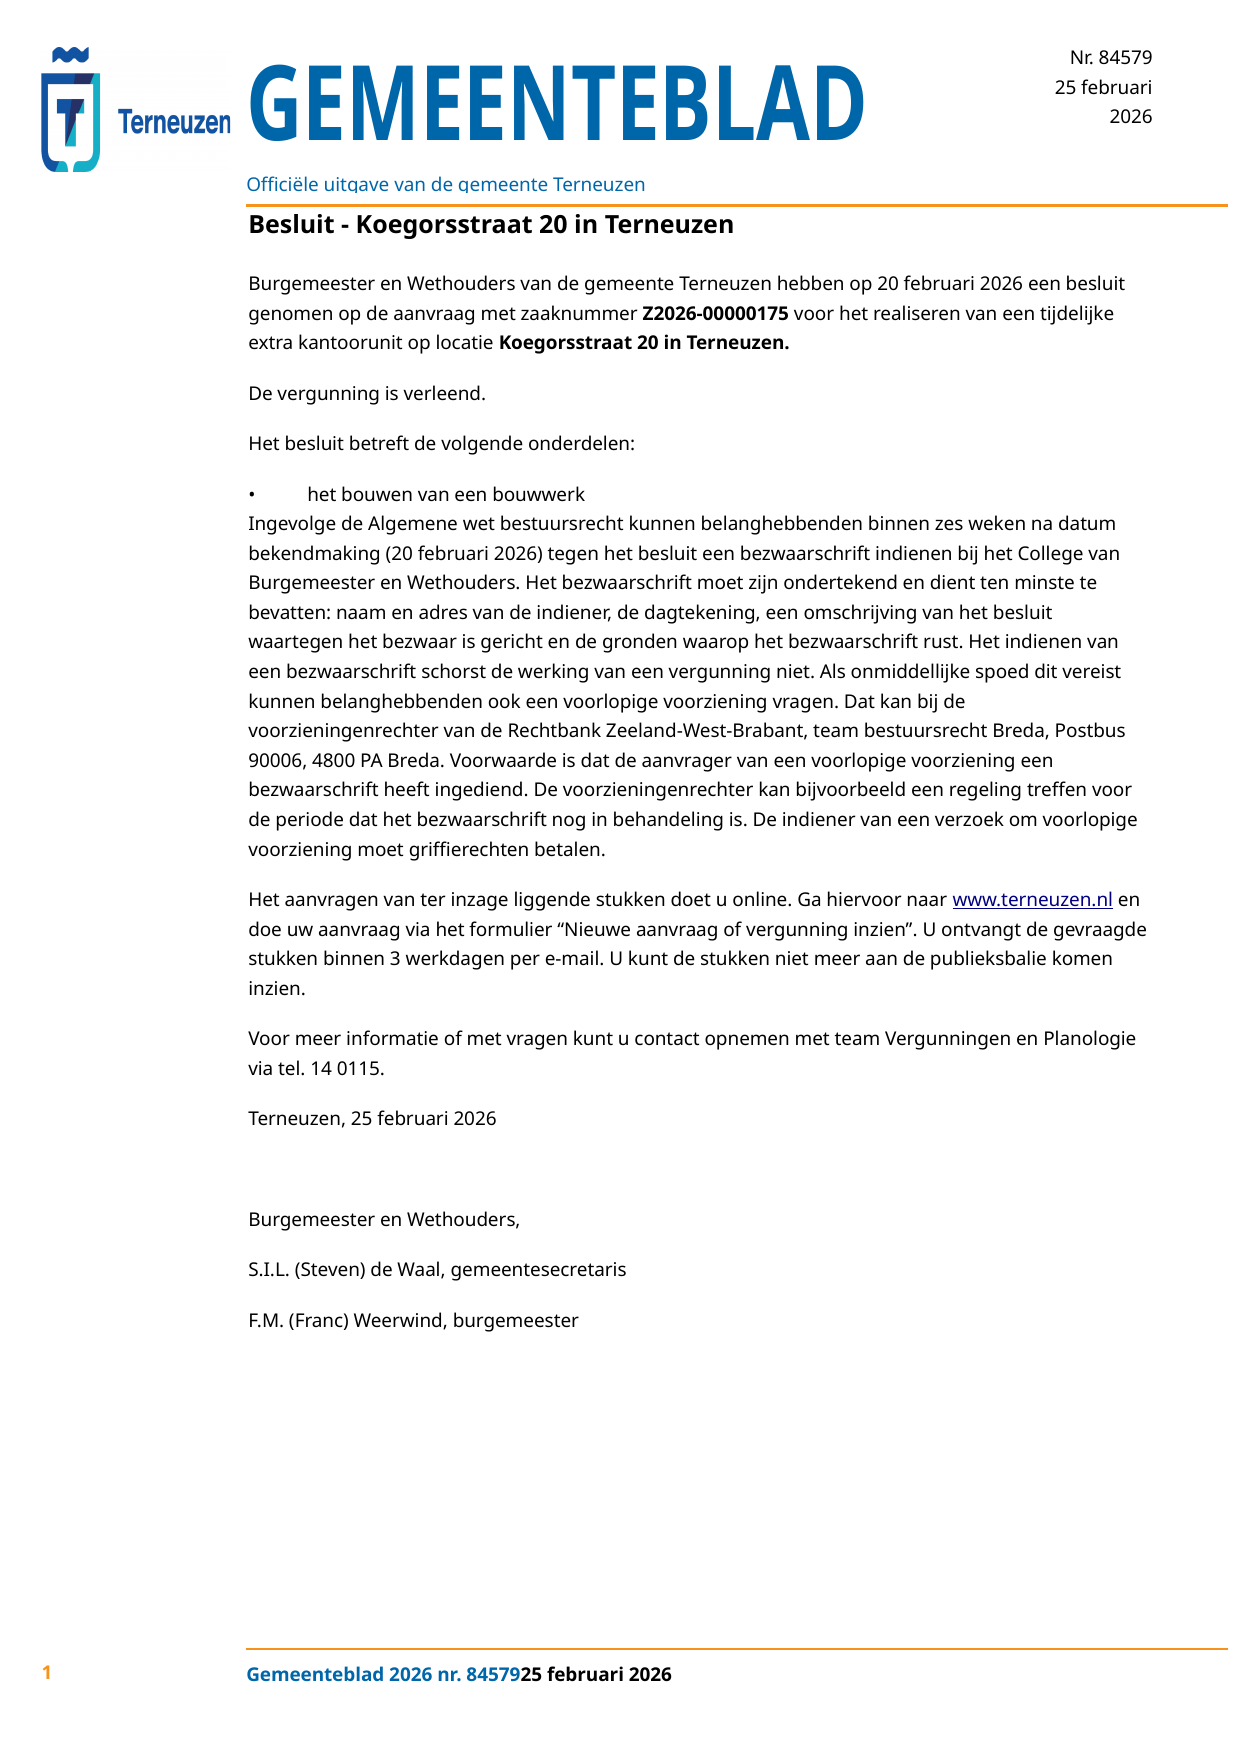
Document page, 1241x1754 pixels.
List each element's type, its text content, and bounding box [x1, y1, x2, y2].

text S.I.L. (Steven) de Waal, gemeentesecretaris [248, 1257, 1152, 1282]
text Burgemeester en Wethouders van de gemeente Terneuzen hebben op 20 februari 2026 een besluit genomen op de aanvraag met zaaknummer Z2026-00000175 voor het realiseren van een tijdelijke extra kantoorunit op locatie Koegorsstraat 20 in Terneuzen. [248, 270, 1152, 355]
text Burgemeester en Wethouders, [248, 1206, 1152, 1232]
picture [41, 47, 231, 172]
list het bouwen van een bouwwerk [248, 481, 1152, 506]
text Terneuzen, 25 februari 2026 [248, 1105, 1152, 1131]
text Besluit - Koegorsstraat 20 in Terneuzen [248, 207, 1152, 241]
text De vergunning is verleend. [248, 380, 1152, 406]
text Het aanvragen van ter inzage liggende stukken doet u online. Ga hiervoor naar www.terneuzen.nl en doe uw aanvraag via het formulier “Nieuwe aanvraag of vergunning inzien”. U ontvangt de gevraagde stukken binnen 3 werkdagen per e-mail. U kunt de stukken niet meer aan de publieksbalie komen inzien. [248, 886, 1152, 1001]
text Het besluit betreft de volgende onderdelen: [248, 430, 1152, 456]
text F.M. (Franc) Weerwind, burgemeester [248, 1307, 1152, 1333]
text Ingevolge de Algemene wet bestuursrecht kunnen belanghebbenden binnen zes weken na datum bekendmaking (20 februari 2026) tegen het besluit een bezwaarschrift indienen bij het College van Burgemeester en Wethouders. Het bezwaarschrift moet zijn ondertekend en dient ten minste te bevatten: naam en adres van de indiener, de dagtekening, een omschrijving van het besluit waartegen het bezwaar is gericht en de gronden waarop het bezwaarschrift rust. Het indienen van een bezwaarschrift schorst de werking van een vergunning niet. Als onmiddellijke spoed dit vereist kunnen belanghebbenden ook een voorlopige voorziening vragen. Dat kan bij de voorzieningenrechter van de Rechtbank Zeeland-West-Brabant, team bestuursrecht Breda, Postbus 90006, 4800 PA Breda. Voorwaarde is dat de aanvrager van een voorlopige voorziening een bezwaarschrift heeft ingediend. De voorzieningenrechter kan bijvoorbeeld een regeling treffen voor de periode dat het bezwaarschrift nog in behandeling is. De indiener van een verzoek om voorlopige voorziening moet griffierechten betalen. [248, 510, 1152, 861]
text Voor meer informatie of met vragen kunt u contact opnemen met team Vergunningen en Planologie via tel. 14 0115. [248, 1025, 1152, 1081]
